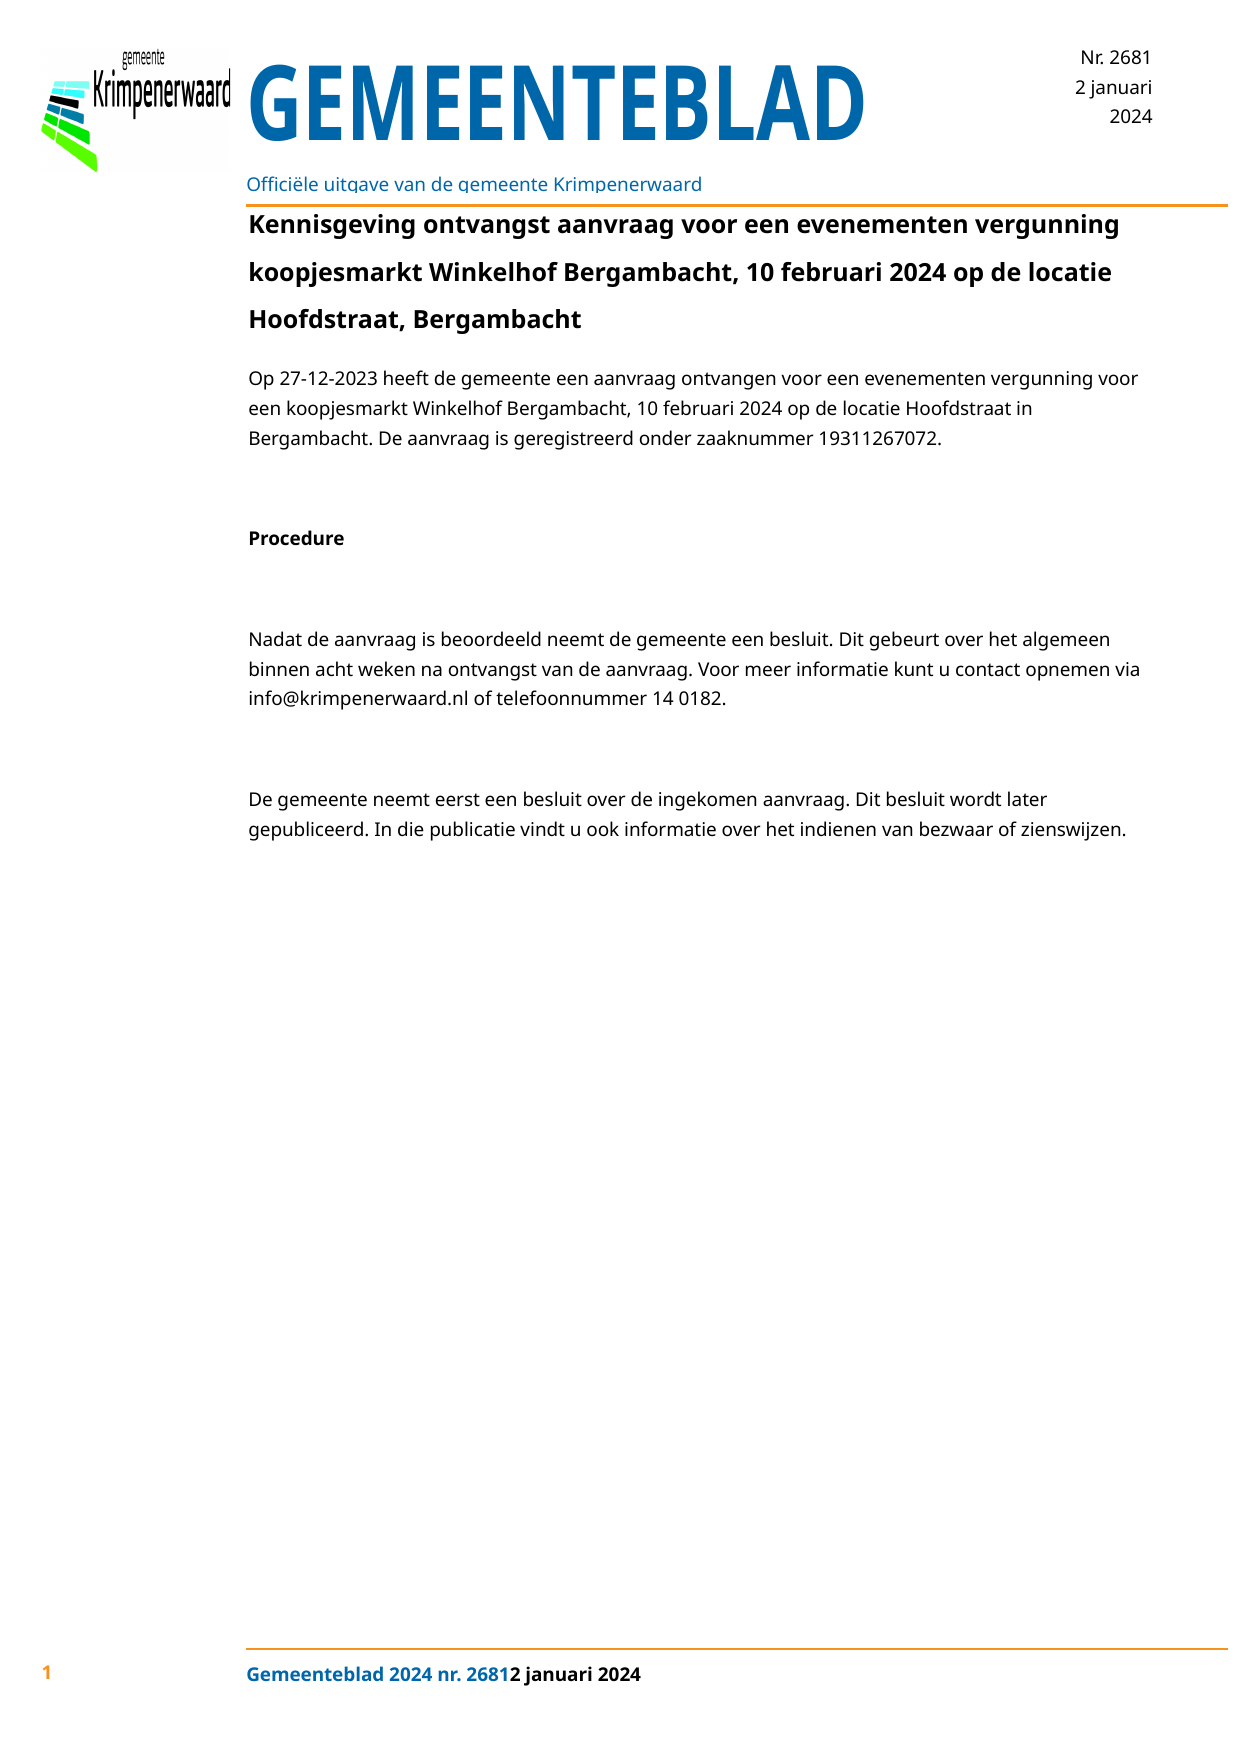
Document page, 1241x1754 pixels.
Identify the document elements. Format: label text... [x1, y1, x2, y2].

picture [41, 47, 231, 172]
text Kennisgeving ontvangst aanvraag voor een evenementen vergunning koopjesmarkt Winkelhof Bergambacht, 10 februari 2024 op de locatie Hoofdstraat, Bergambacht [248, 207, 1152, 336]
text Procedure [248, 526, 1152, 551]
text Nadat de aanvraag is beoordeeld neemt de gemeente een besluit. Dit gebeurt over het algemeen binnen acht weken na ontvangst van de aanvraag. Voor meer informatie kunt u contact opnemen via info@krimpenerwaard.nl of telefoonnummer 14 0182. [248, 626, 1152, 711]
text De gemeente neemt eerst een besluit over de ingekomen aanvraag. Dit besluit wordt later gepubliceerd. In die publicatie vindt u ook informatie over het indienen van bezwaar of zienswijzen. [248, 786, 1152, 842]
text Op 27-12-2023 heeft de gemeente een aanvraag ontvangen voor een evenementen vergunning voor een koopjesmarkt Winkelhof Bergambacht, 10 februari 2024 op de locatie Hoofdstraat in Bergambacht. De aanvraag is geregistreerd onder zaaknummer 19311267072. [248, 366, 1152, 450]
